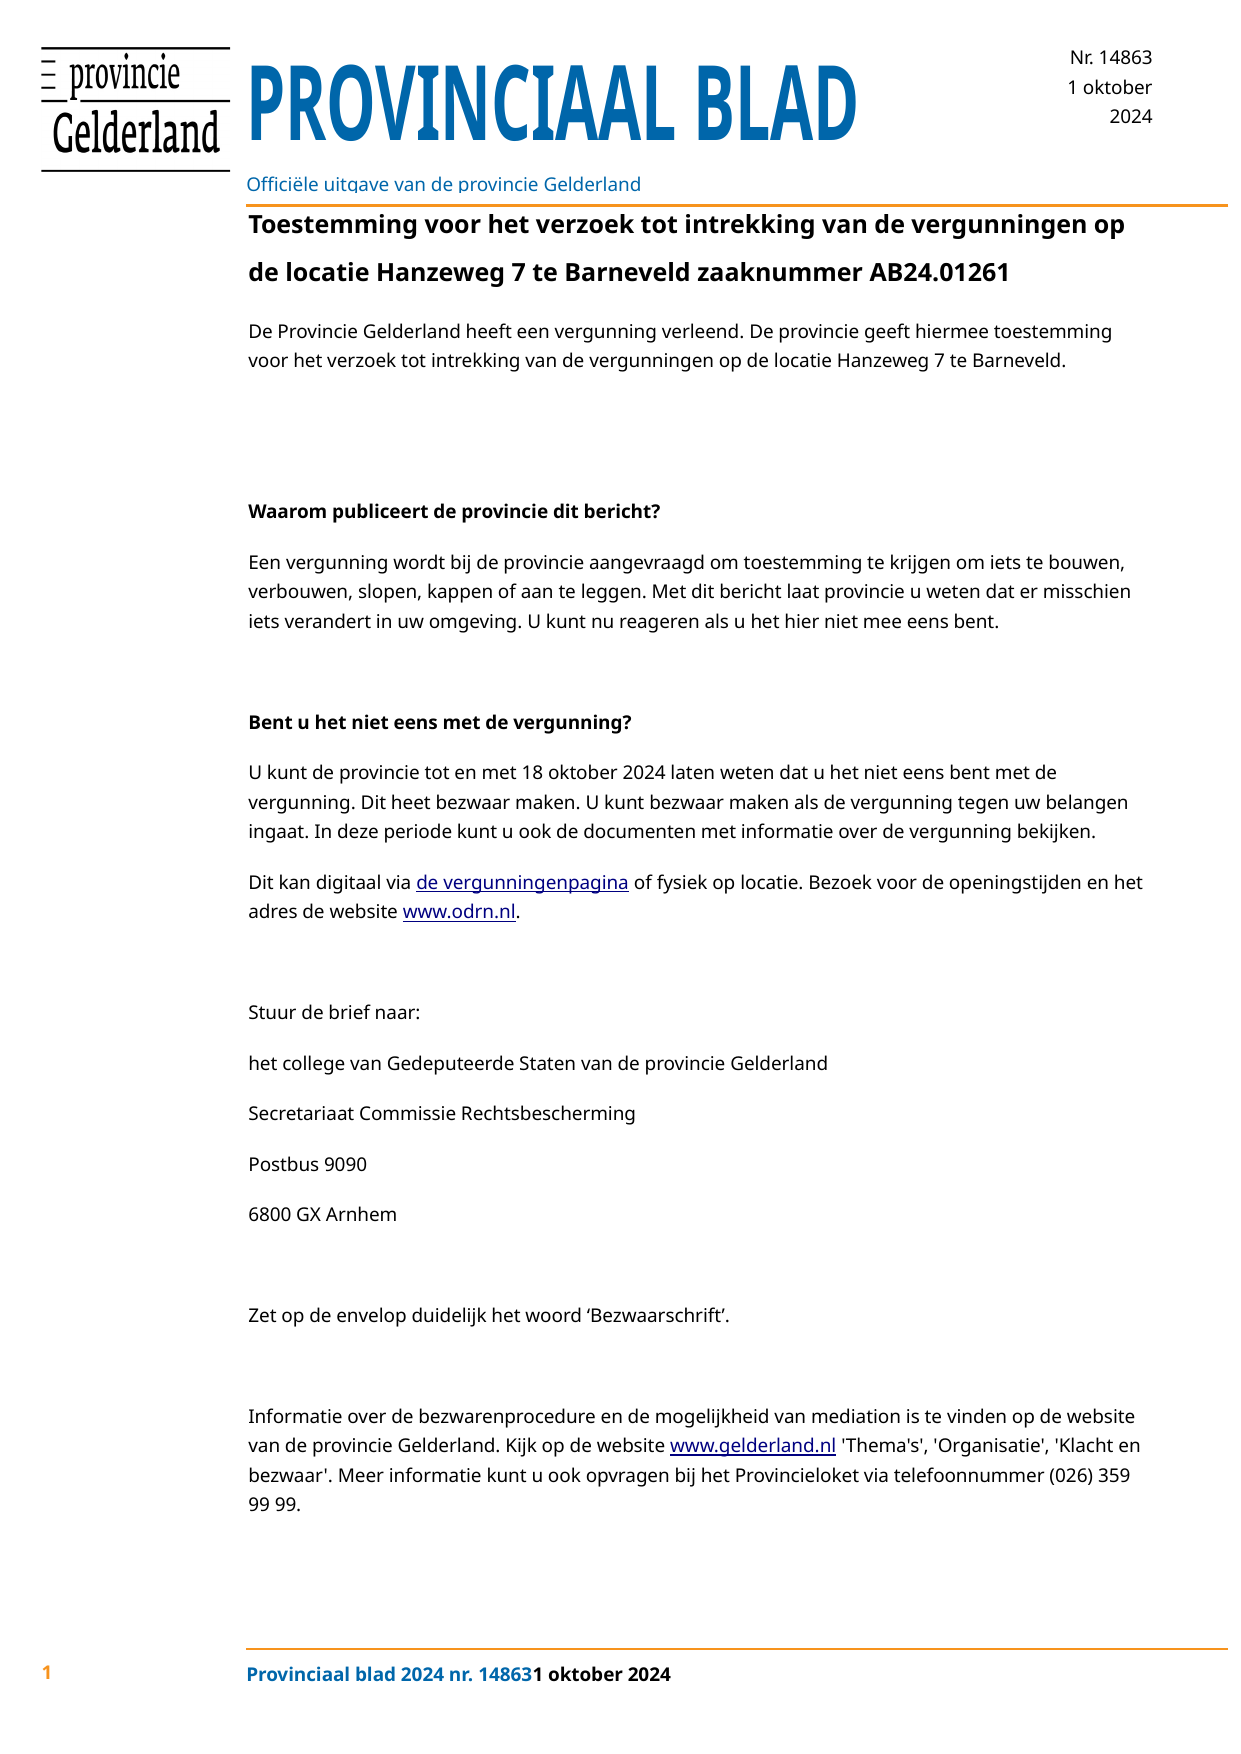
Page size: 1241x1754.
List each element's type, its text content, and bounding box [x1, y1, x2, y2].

text Stuur de brief naar: [248, 999, 1152, 1025]
text De Provincie Gelderland heeft een vergunning verleend. De provincie geeft hiermee toestemming voor het verzoek tot intrekking van de vergunningen op de locatie Hanzeweg 7 te Barneveld. [248, 318, 1152, 373]
text het college van Gedeputeerde Staten van de provincie Gelderland [248, 1050, 1152, 1076]
text Een vergunning wordt bij de provincie aangevraagd om toestemming te krijgen om iets te bouwen, verbouwen, slopen, kappen of aan te leggen. Met dit bericht laat provincie u weten dat er misschien iets verandert in uw omgeving. U kunt nu reageren als u het hier niet mee eens bent. [248, 549, 1152, 634]
text Zet op de envelop duidelijk het woord ‘Bezwaarschrift’. [248, 1302, 1152, 1328]
picture [41, 47, 231, 172]
text Waarom publiceert de provincie dit bericht? [248, 499, 1152, 524]
text Informatie over de bezwarenprocedure en de mogelijkheid van mediation is te vinden op de website van de provincie Gelderland. Kijk op de website www.gelderland.nl 'Thema's', 'Organisatie', 'Klacht en bezwaar'. Meer informatie kunt u ook opvragen bij het Provincieloket via telefoonnummer (026) 359 99 99. [248, 1403, 1152, 1517]
text Secretariaat Commissie Rechtsbescherming [248, 1100, 1152, 1126]
text Bent u het niet eens met de vergunning? [248, 709, 1152, 735]
text 6800 GX Arnhem [248, 1201, 1152, 1227]
text Toestemming voor het verzoek tot intrekking van de vergunningen op de locatie Hanzeweg 7 te Barneveld zaaknummer AB24.01261 [248, 207, 1152, 288]
text Postbus 9090 [248, 1151, 1152, 1177]
text U kunt de provincie tot en met 18 oktober 2024 laten weten dat u het niet eens bent met de vergunning. Dit heet bezwaar maken. U kunt bezwaar maken als de vergunning tegen uw belangen ingaat. In deze periode kunt u ook de documenten met informatie over de vergunning bekijken. [248, 759, 1152, 844]
text Dit kan digitaal via de vergunningenpagina of fysiek op locatie. Bezoek voor de openingstijden en het adres de website www.odrn.nl. [248, 869, 1152, 924]
